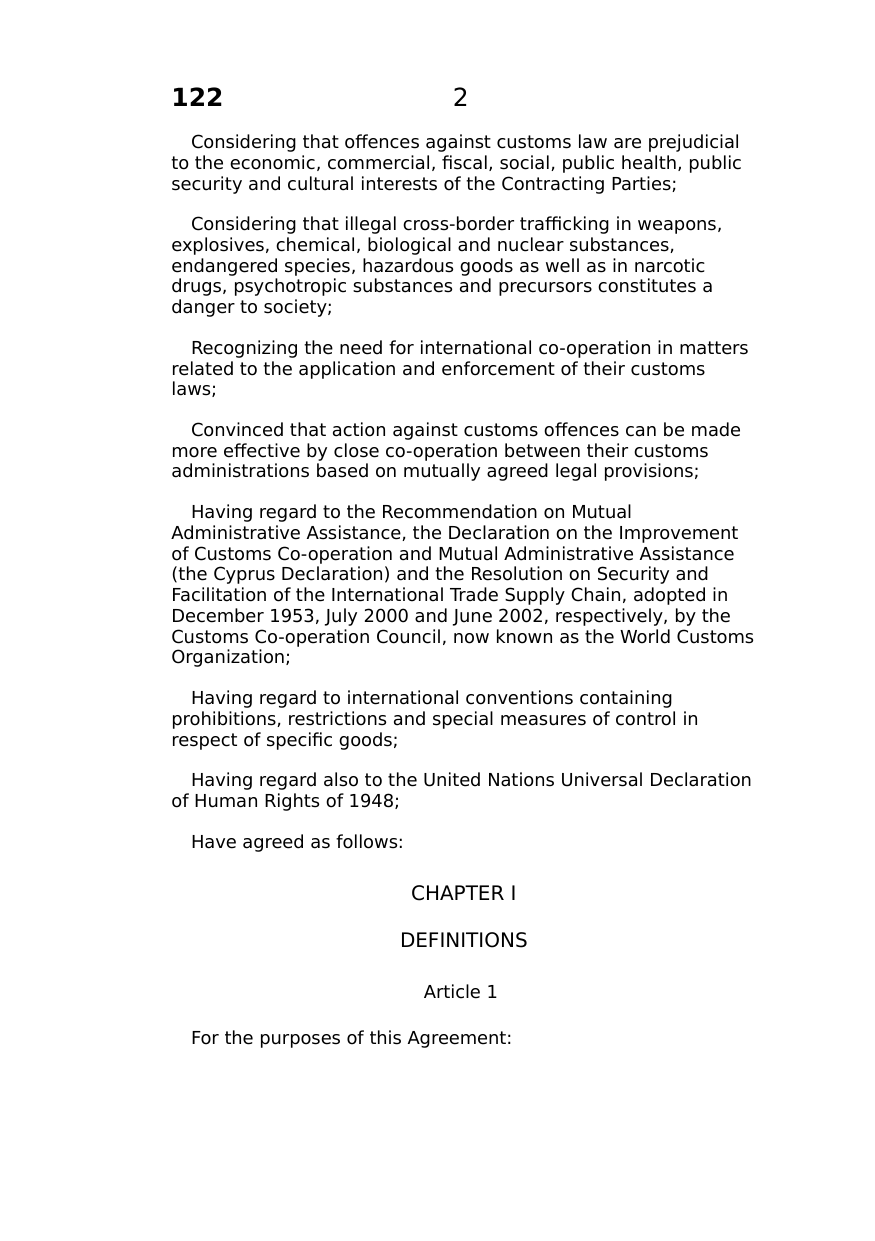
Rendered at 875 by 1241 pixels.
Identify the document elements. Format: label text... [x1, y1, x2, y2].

text Have agreed as follows: [171, 832, 756, 852]
text Considering that illegal cross-border trafficking in weapons, explosives, chemical, biological and nuclear substances, endangered species, hazardous goods as well as in narcotic drugs, psychotropic substances and precursors constitutes a danger to society; [171, 214, 756, 318]
text Convinced that action against customs offences can be made more effective by close co-operation between their customs administrations based on mutually agreed legal provisions; [171, 420, 756, 482]
subtitle CHAPTER I DEFINITIONS [171, 882, 756, 952]
text Having regard also to the United Nations Universal Declaration of Human Rights of 1948; [171, 770, 756, 812]
subtitle Article 1 [171, 982, 756, 1003]
text Having regard to the Recommendation on Mutual Administrative Assistance, the Declaration on the Improvement of Customs Co-operation and Mutual Administrative Assistance (the Cyprus Declaration) and the Resolution on Security and Facilitation of the International Trade Supply Chain, adopted in December 1953, July 2000 and June 2002, respectively, by the Customs Co-operation Council, now known as the World Customs Organization; [171, 502, 756, 668]
text Having regard to international conventions containing prohibitions, restrictions and special measures of control in respect of specific goods; [171, 688, 756, 750]
text Considering that offences against customs law are prejudicial to the economic, commercial, fiscal, social, public health, public security and cultural interests of the Contracting Parties; [171, 132, 756, 194]
text Recognizing the need for international co-operation in matters related to the application and enforcement of their customs laws; [171, 338, 756, 400]
text For the purposes of this Agreement: [171, 1028, 756, 1049]
